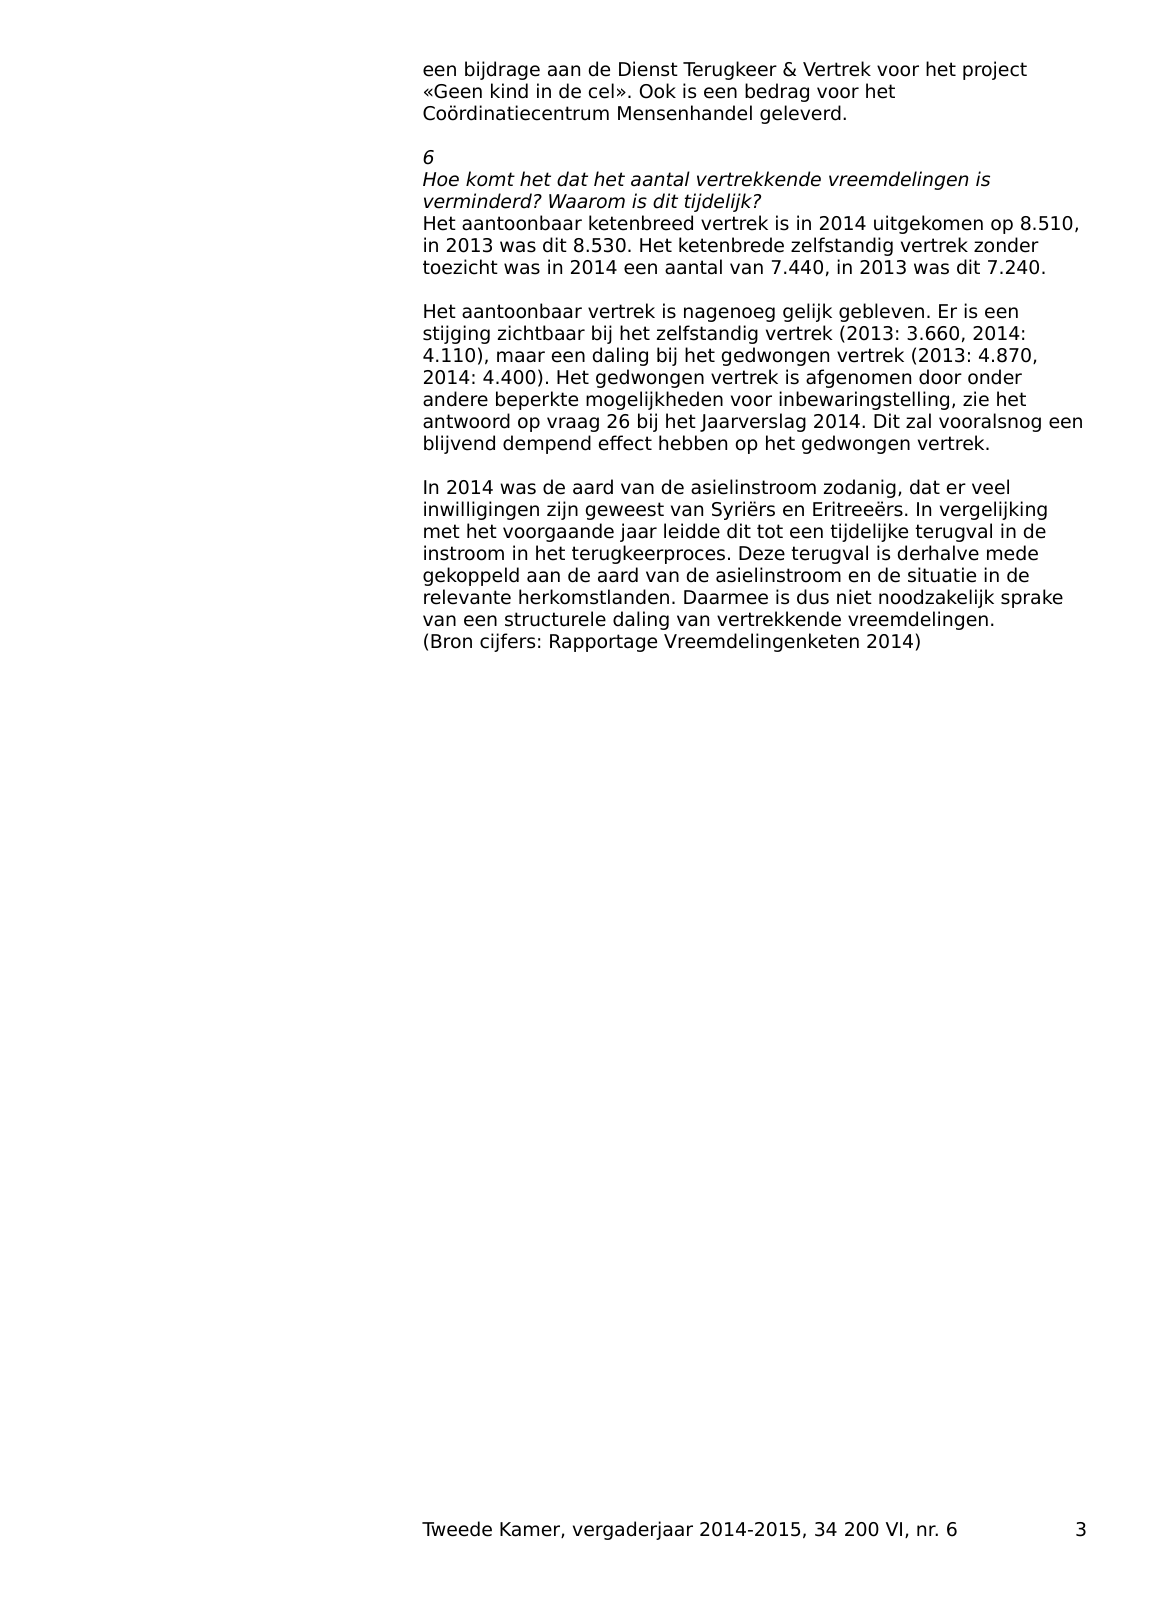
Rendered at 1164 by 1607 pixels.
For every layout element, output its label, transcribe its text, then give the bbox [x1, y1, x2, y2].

text (Bron cijfers: Rapportage Vreemdelingenketen 2014) [422, 631, 1087, 653]
text Het aantoonbaar ketenbreed vertrek is in 2014 uitgekomen op 8.510, in 2013 was dit 8.530. Het ketenbrede zelfstandig vertrek zonder toezicht was in 2014 een aantal van 7.440, in 2013 was dit 7.240. [422, 213, 1087, 279]
text Hoe komt het dat het aantal vertrekkende vreemdelingen is verminderd? Waarom is dit tijdelijk? [422, 169, 1087, 213]
text 6 [422, 147, 1087, 169]
text Het aantoonbaar vertrek is nagenoeg gelijk gebleven. Er is een stijging zichtbaar bij het zelfstandig vertrek (2013: 3.660, 2014: 4.110), maar een daling bij het gedwongen vertrek (2013: 4.870, 2014: 4.400). Het gedwongen vertrek is afgenomen door onder andere beperkte mogelijkheden voor inbewaringstelling, zie het antwoord op vraag 26 bij het Jaarverslag 2014. Dit zal vooralsnog een blijvend dempend effect hebben op het gedwongen vertrek. [422, 301, 1087, 455]
text een bijdrage aan de Dienst Terugkeer & Vertrek voor het project «Geen kind in de cel». Ook is een bedrag voor het Coördinatiecentrum Mensenhandel geleverd. [422, 59, 1087, 125]
text In 2014 was de aard van de asielinstroom zodanig, dat er veel inwilligingen zijn geweest van Syriërs en Eritreeërs. In vergelijking met het voorgaande jaar leidde dit tot een tijdelijke terugval in de instroom in het terugkeerproces. Deze terugval is derhalve mede gekoppeld aan de aard van de asielinstroom en de situatie in de relevante herkomstlanden. Daarmee is dus niet noodzakelijk sprake van een structurele daling van vertrekkende vreemdelingen. [422, 477, 1087, 631]
